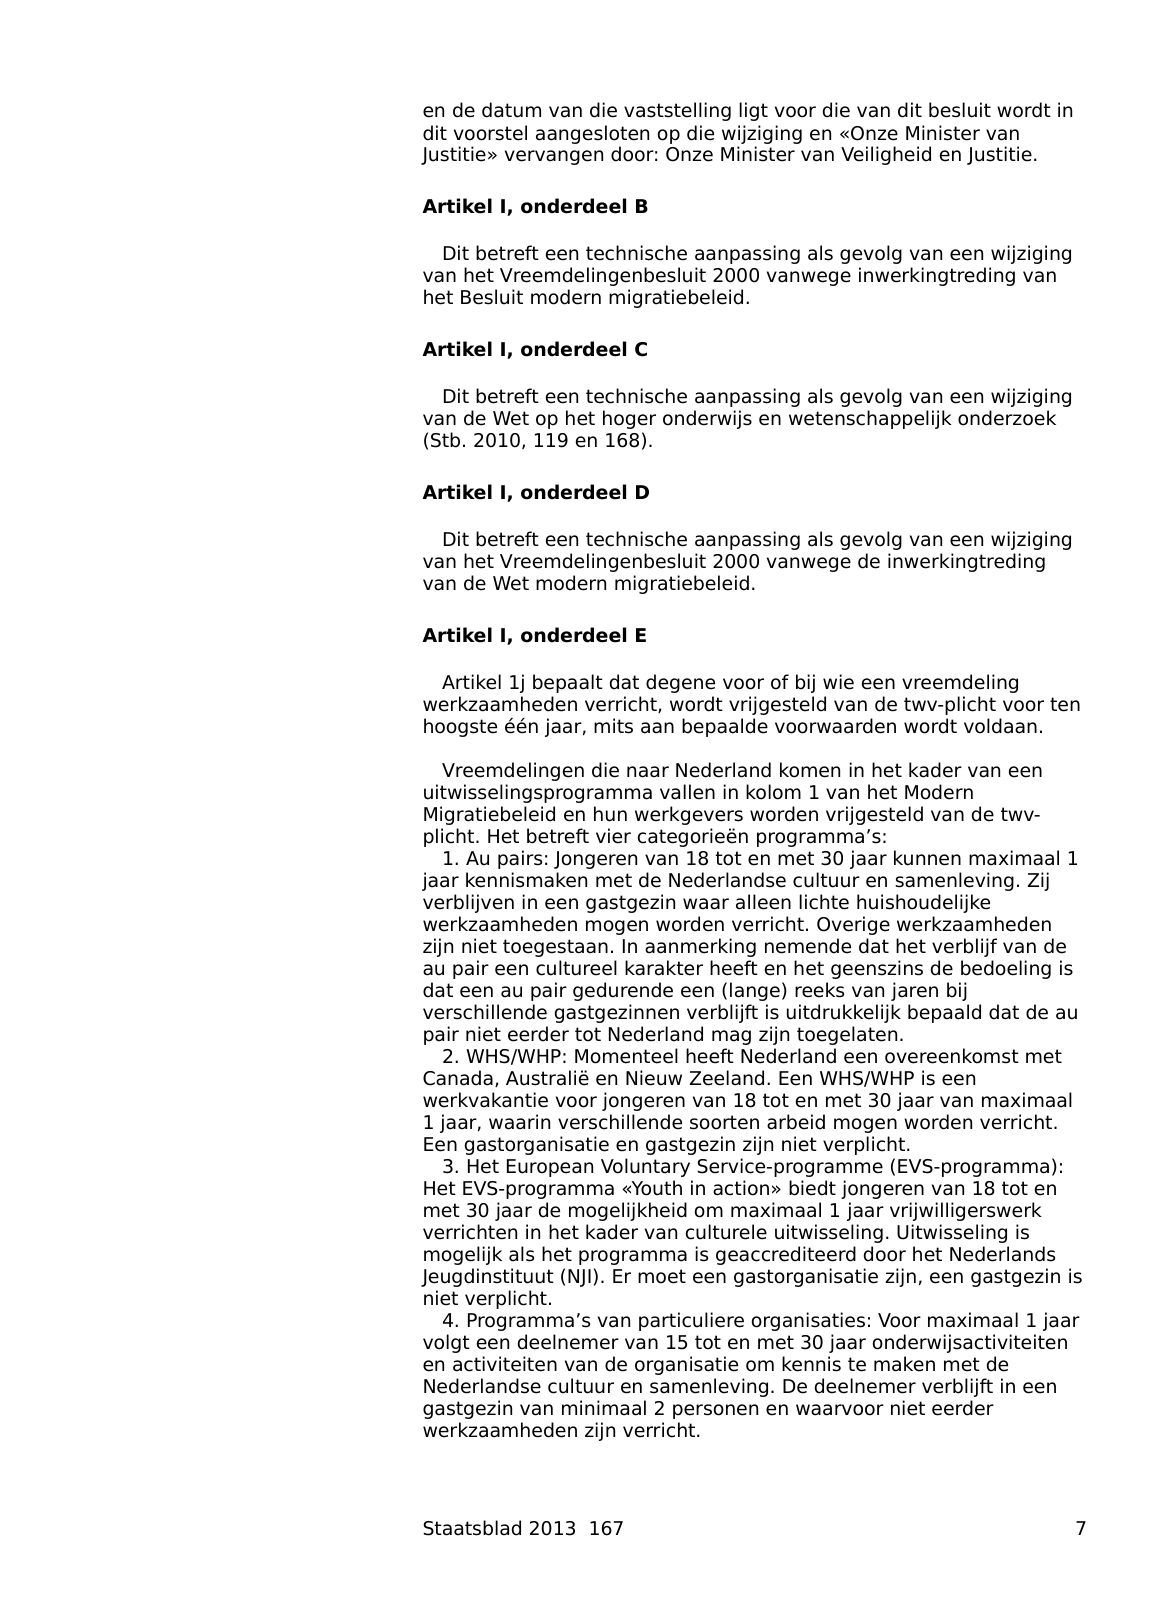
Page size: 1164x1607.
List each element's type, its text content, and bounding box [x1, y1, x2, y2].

text en de datum van die vaststelling ligt voor die van dit besluit wordt in dit voorstel aangesloten op die wijziging en «Onze Minister van Justitie» vervangen door: Onze Minister van Veiligheid en Justitie. [422, 100, 1087, 166]
text Vreemdelingen die naar Nederland komen in het kader van een uitwisselingsprogramma vallen in kolom 1 van het Modern Migratiebeleid en hun werkgevers worden vrijgesteld van de twv-plicht. Het betreft vier categorieën programma’s: [422, 760, 1087, 848]
subtitle Artikel I, onderdeel C [422, 339, 1087, 361]
subtitle Artikel I, onderdeel B [422, 196, 1087, 218]
subtitle Artikel I, onderdeel D [422, 482, 1087, 504]
text 1. Au pairs: Jongeren van 18 tot en met 30 jaar kunnen maximaal 1 jaar kennismaken met de Nederlandse cultuur en samenleving. Zij verblijven in een gastgezin waar alleen lichte huishoudelijke werkzaamheden mogen worden verricht. Overige werkzaamheden zijn niet toegestaan. In aanmerking nemende dat het verblijf van de au pair een cultureel karakter heeft en het geenszins de bedoeling is dat een au pair gedurende een (lange) reeks van jaren bij verschillende gastgezinnen verblijft is uitdrukkelijk bepaald dat de au pair niet eerder tot Nederland mag zijn toegelaten. [422, 848, 1087, 1046]
text Artikel 1j bepaalt dat degene voor of bij wie een vreemdeling werkzaamheden verricht, wordt vrijgesteld van de twv-plicht voor ten hoogste één jaar, mits aan bepaalde voorwaarden wordt voldaan. [422, 672, 1087, 738]
text Dit betreft een technische aanpassing als gevolg van een wijziging van het Vreemdelingenbesluit 2000 vanwege inwerkingtreding van het Besluit modern migratiebeleid. [422, 243, 1087, 309]
text 4. Programma’s van particuliere organisaties: Voor maximaal 1 jaar volgt een deelnemer van 15 tot en met 30 jaar onderwijsactiviteiten en activiteiten van de organisatie om kennis te maken met de Nederlandse cultuur en samenleving. De deelnemer verblijft in een gastgezin van minimaal 2 personen en waarvoor niet eerder werkzaamheden zijn verricht. [422, 1310, 1087, 1442]
text Dit betreft een technische aanpassing als gevolg van een wijziging van het Vreemdelingenbesluit 2000 vanwege de inwerkingtreding van de Wet modern migratiebeleid. [422, 529, 1087, 595]
text 2. WHS/WHP: Momenteel heeft Nederland een overeenkomst met Canada, Australië en Nieuw Zeeland. Een WHS/WHP is een werkvakantie voor jongeren van 18 tot en met 30 jaar van maximaal 1 jaar, waarin verschillende soorten arbeid mogen worden verricht. Een gastorganisatie en gastgezin zijn niet verplicht. [422, 1046, 1087, 1156]
text 3. Het European Voluntary Service-programme (EVS-programma): Het EVS-programma «Youth in action» biedt jongeren van 18 tot en met 30 jaar de mogelijkheid om maximaal 1 jaar vrijwilligerswerk verrichten in het kader van culturele uitwisseling. Uitwisseling is mogelijk als het programma is geaccrediteerd door het Nederlands Jeugdinstituut (NJI). Er moet een gastorganisatie zijn, een gastgezin is niet verplicht. [422, 1156, 1087, 1310]
subtitle Artikel I, onderdeel E [422, 625, 1087, 647]
text Dit betreft een technische aanpassing als gevolg van een wijziging van de Wet op het hoger onderwijs en wetenschappelijk onderzoek (Stb. 2010, 119 en 168). [422, 386, 1087, 452]
